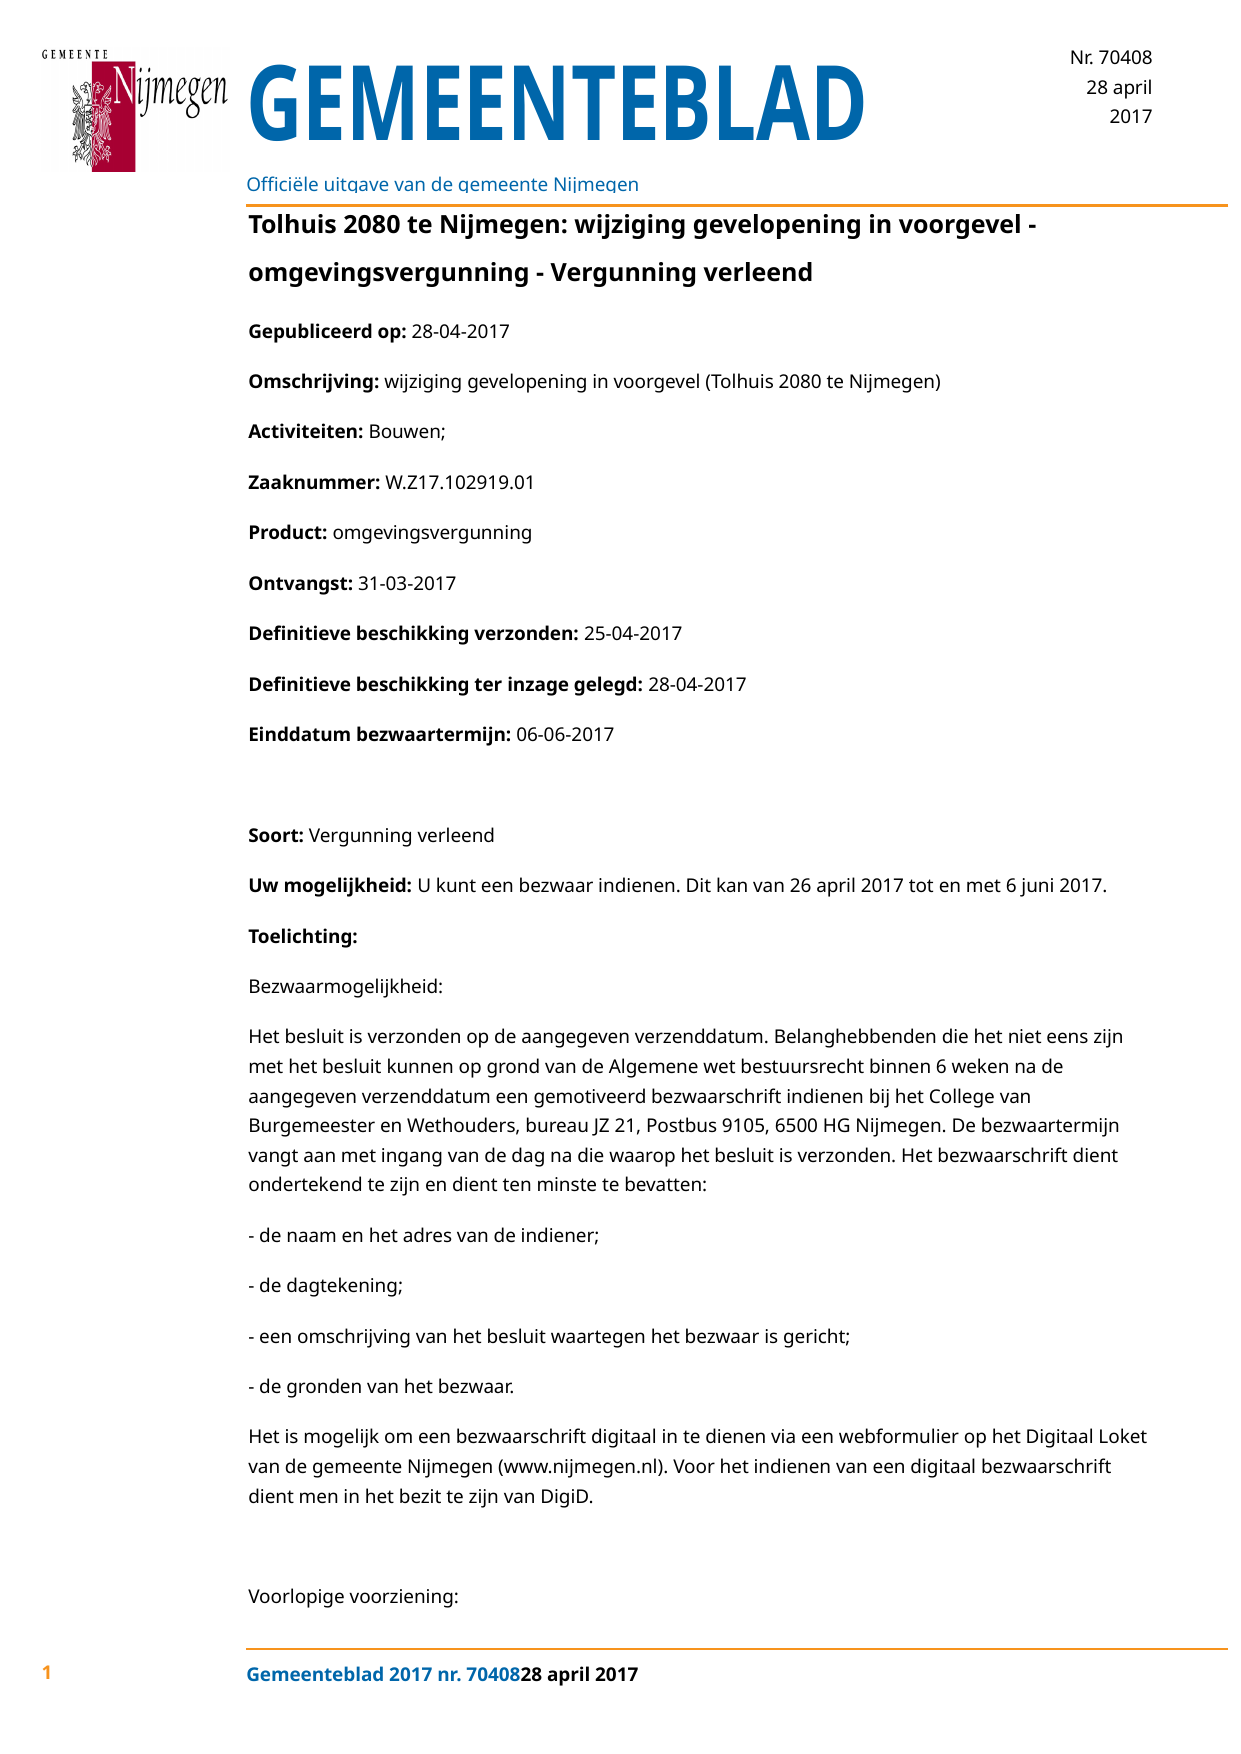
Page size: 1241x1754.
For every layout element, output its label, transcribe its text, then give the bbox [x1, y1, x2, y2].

text Het is mogelijk om een bezwaarschrift digitaal in te dienen via een webformulier op het Digitaal Loket van de gemeente Nijmegen (www.nijmegen.nl). Voor het indienen van een digitaal bezwaarschrift dient men in het bezit te zijn van DigiD. [248, 1424, 1152, 1509]
text Ontvangst: 31-03-2017 [248, 570, 1152, 596]
text Uw mogelijkheid: U kunt een bezwaar indienen. Dit kan van 26 april 2017 tot en met 6 juni 2017. [248, 872, 1152, 898]
text Definitieve beschikking verzonden: 25-04-2017 [248, 620, 1152, 646]
text - de naam en het adres van de indiener; [248, 1222, 1152, 1248]
text Omschrijving: wijziging gevelopening in voorgevel (Tolhuis 2080 te Nijmegen) [248, 368, 1152, 394]
text Bezwaarmogelijkheid: [248, 973, 1152, 999]
text Voorlopige voorziening: [248, 1584, 1152, 1609]
text - een omschrijving van het besluit waartegen het bezwaar is gericht; [248, 1323, 1152, 1349]
text Tolhuis 2080 te Nijmegen: wijziging gevelopening in voorgevel - omgevingsvergunning - Vergunning verleend [248, 207, 1152, 288]
text Activiteiten: Bouwen; [248, 419, 1152, 444]
picture [41, 47, 231, 172]
text Einddatum bezwaartermijn: 06-06-2017 [248, 721, 1152, 747]
text Soort: Vergunning verleend [248, 822, 1152, 848]
text Zaaknummer: W.Z17.102919.01 [248, 469, 1152, 495]
text Definitieve beschikking ter inzage gelegd: 28-04-2017 [248, 671, 1152, 697]
text Het besluit is verzonden op de aangegeven verzenddatum. Belanghebbenden die het niet eens zijn met het besluit kunnen op grond van de Algemene wet bestuursrecht binnen 6 weken na de aangegeven verzenddatum een gemotiveerd bezwaarschrift indienen bij het College van Burgemeester en Wethouders, bureau JZ 21, Postbus 9105, 6500 HG Nijmegen. De bezwaartermijn vangt aan met ingang van de dag na die waarop het besluit is verzonden. Het bezwaarschrift dient ondertekend te zijn en dient ten minste te bevatten: [248, 1024, 1152, 1197]
text Gepubliceerd op: 28-04-2017 [248, 318, 1152, 344]
text - de gronden van het bezwaar. [248, 1373, 1152, 1399]
text - de dagtekening; [248, 1272, 1152, 1298]
text Toelichting: [248, 923, 1152, 949]
text Product: omgevingsvergunning [248, 519, 1152, 545]
